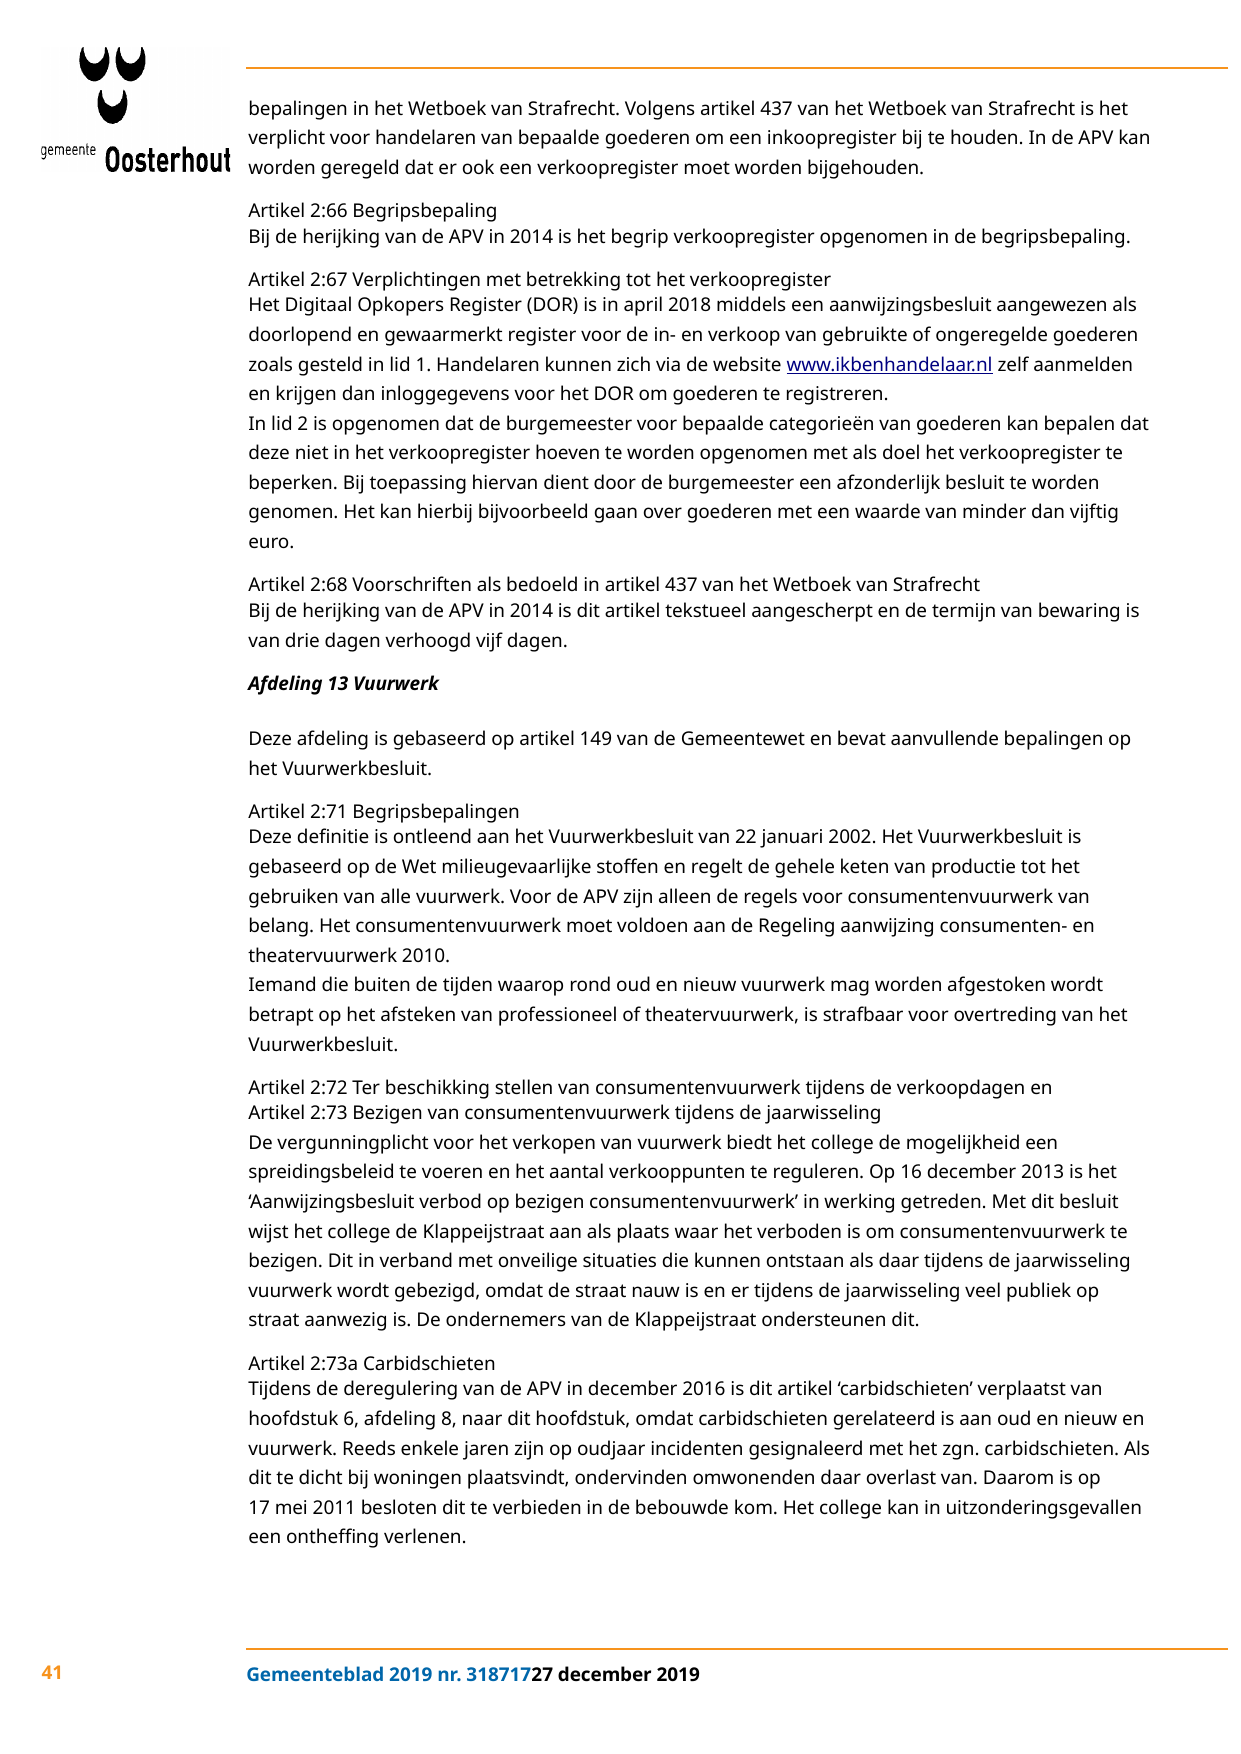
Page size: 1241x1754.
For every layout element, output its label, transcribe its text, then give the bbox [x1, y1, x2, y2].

text Artikel 2:68 Voorschriften als bedoeld in artikel 437 van het Wetboek van Strafrecht [248, 571, 1152, 597]
text Iemand die buiten de tijden waarop rond oud en nieuw vuurwerk mag worden afgestoken wordt betrapt op het afsteken van professioneel of theatervuurwerk, is strafbaar voor overtreding van het Vuurwerkbesluit. [248, 972, 1152, 1056]
text Bij de herijking van de APV in 2014 is dit artikel tekstueel aangescherpt en de termijn van bewaring is van drie dagen verhoogd vijf dagen. [248, 597, 1152, 652]
text Artikel 2:73a Carbidschieten [248, 1350, 1152, 1376]
text Afdeling 13 Vuurwerk [248, 670, 1152, 696]
text Artikel 2:67 Verplichtingen met betrekking tot het verkoopregister [248, 266, 1152, 292]
text Artikel 2:72 Ter beschikking stellen van consumentenvuurwerk tijdens de verkoopdagen en [248, 1074, 1152, 1099]
text Tijdens de deregulering van de APV in december 2016 is dit artikel ‘carbidschieten’ verplaatst van hoofdstuk 6, afdeling 8, naar dit hoofdstuk, omdat carbidschieten gerelateerd is aan oud en nieuw en vuurwerk. Reeds enkele jaren zijn op oudjaar incidenten gesignaleerd met het zgn. carbidschieten. Als dit te dicht bij woningen plaatsvindt, ondervinden omwonenden daar overlast van. Daarom is op 17 mei 2011 besloten dit te verbieden in de bebouwde kom. Het college kan in uitzonderingsgevallen een ontheffing verlenen. [248, 1376, 1152, 1549]
text Artikel 2:71 Begripsbepalingen [248, 798, 1152, 824]
text In lid 2 is opgenomen dat de burgemeester voor bepaalde categorieën van goederen kan bepalen dat deze niet in het verkoopregister hoeven te worden opgenomen met als doel het verkoopregister te beperken. Bij toepassing hiervan dient door de burgemeester een afzonderlijk besluit te worden genomen. Het kan hierbij bijvoorbeeld gaan over goederen met een waarde van minder dan vijftig euro. [248, 410, 1152, 554]
text Artikel 2:73 Bezigen van consumentenvuurwerk tijdens de jaarwisseling [248, 1099, 1152, 1125]
text De vergunningplicht voor het verkopen van vuurwerk biedt het college de mogelijkheid een spreidingsbeleid te voeren en het aantal verkooppunten te reguleren. Op 16 december 2013 is het ‘Aanwijzingsbesluit verbod op bezigen consumentenvuurwerk’ in werking getreden. Met dit besluit wijst het college de Klappeijstraat aan als plaats waar het verboden is om consumentenvuurwerk te bezigen. Dit in verband met onveilige situaties die kunnen ontstaan als daar tijdens de jaarwisseling vuurwerk wordt gebezigd, omdat de straat nauw is en er tijdens de jaarwisseling veel publiek op straat aanwezig is. De ondernemers van de Klappeijstraat ondersteunen dit. [248, 1129, 1152, 1332]
text Artikel 2:66 Begripsbepaling [248, 197, 1152, 223]
text bepalingen in het Wetboek van Strafrecht. Volgens artikel 437 van het Wetboek van Strafrecht is het verplicht voor handelaren van bepaalde goederen om een inkoopregister bij te houden. In de APV kan worden geregeld dat er ook een verkoopregister moet worden bijgehouden. [248, 95, 1152, 180]
text Bij de herijking van de APV in 2014 is het begrip verkoopregister opgenomen in de begripsbepaling. [248, 223, 1152, 248]
text Het Digitaal Opkopers Register (DOR) is in april 2018 middels een aanwijzingsbesluit aangewezen als doorlopend en gewaarmerkt register voor de in- en verkoop van gebruikte of ongeregelde goederen zoals gesteld in lid 1. Handelaren kunnen zich via de website www.ikbenhandelaar.nl zelf aanmelden en krijgen dan inloggegevens voor het DOR om goederen te registreren. [248, 292, 1152, 406]
text Deze afdeling is gebaseerd op artikel 149 van de Gemeentewet en bevat aanvullende bepalingen op het Vuurwerkbesluit. [248, 725, 1152, 781]
text Deze definitie is ontleend aan het Vuurwerkbesluit van 22 januari 2002. Het Vuurwerkbesluit is gebaseerd op de Wet milieugevaarlijke stoffen en regelt de gehele keten van productie tot het gebruiken van alle vuurwerk. Voor de APV zijn alleen de regels voor consumentenvuurwerk van belang. Het consumentenvuurwerk moet voldoen aan de Regeling aanwijzing consumenten- en theatervuurwerk 2010. [248, 824, 1152, 968]
picture [41, 47, 231, 172]
